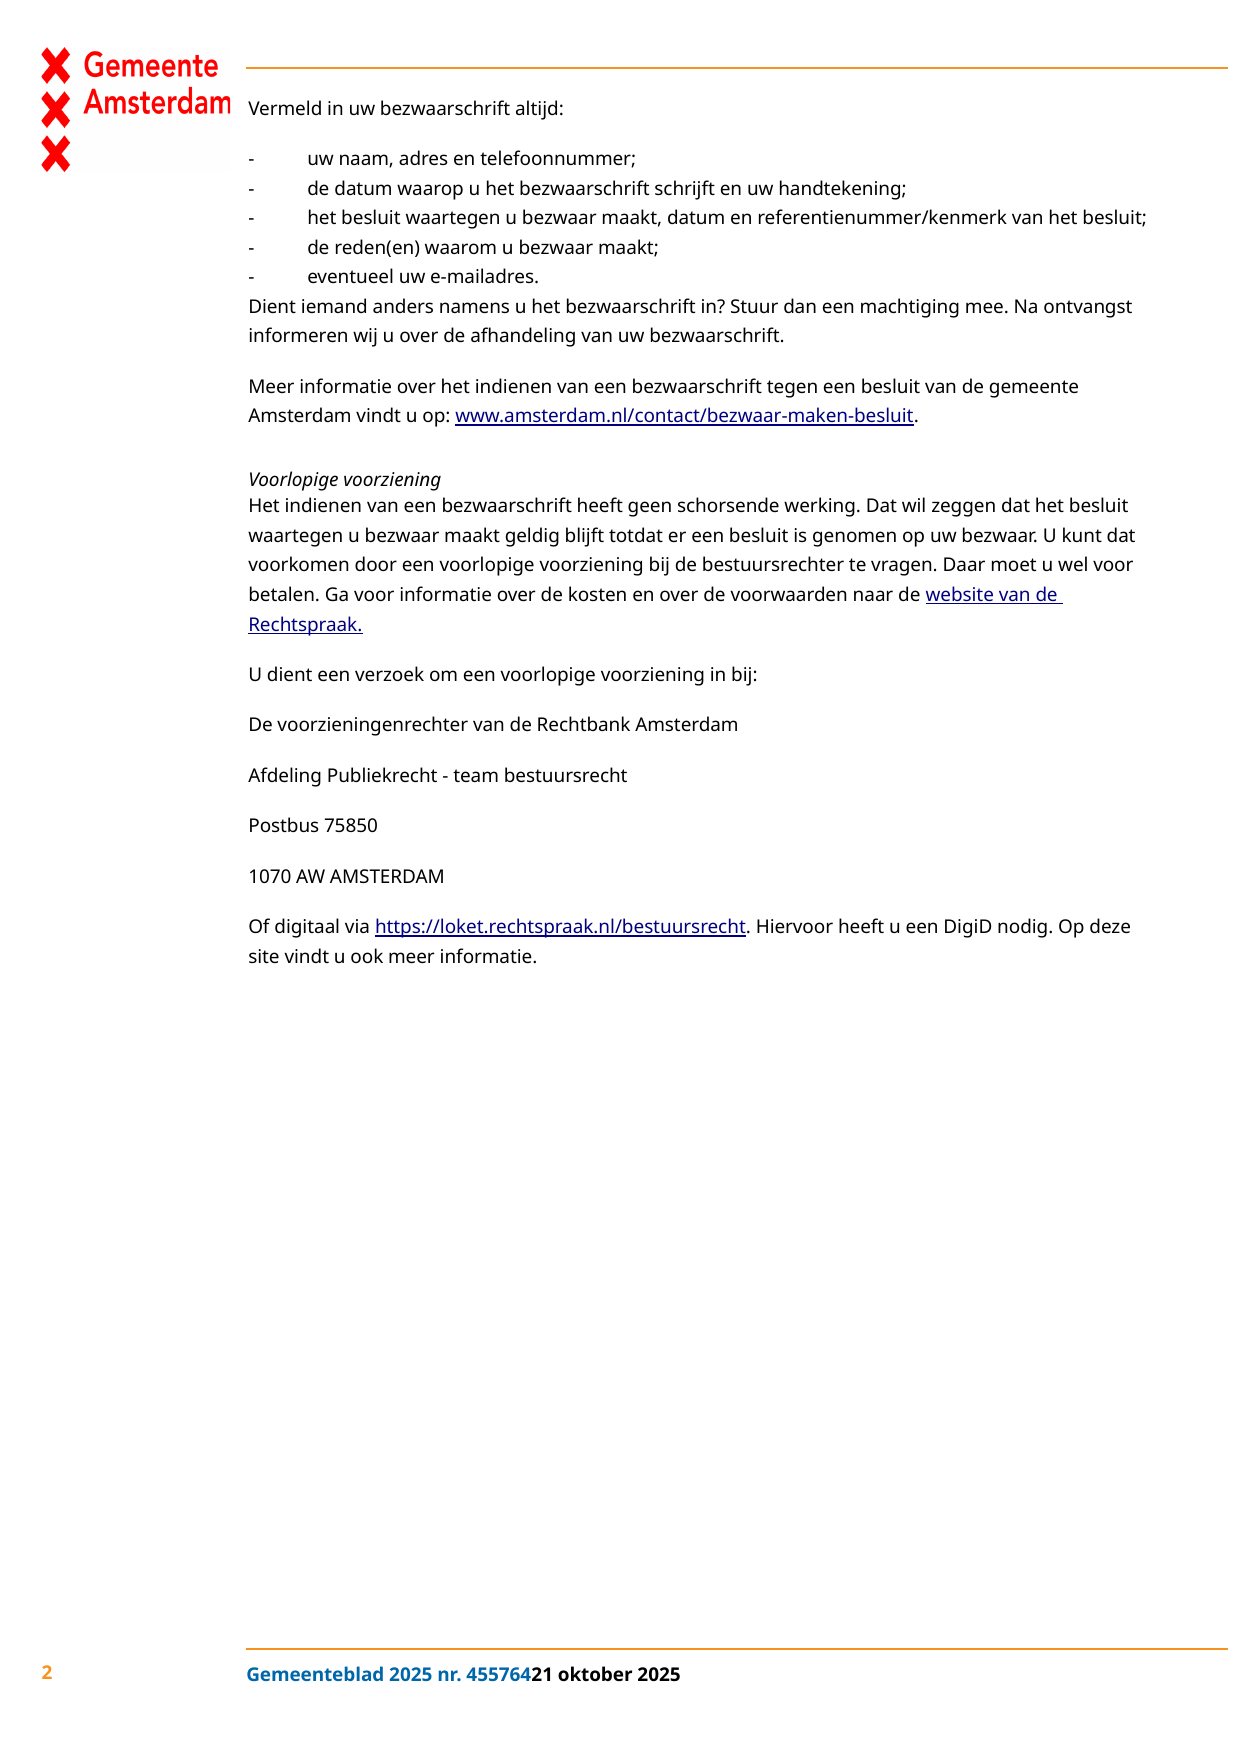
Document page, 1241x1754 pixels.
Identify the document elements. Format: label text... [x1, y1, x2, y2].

text U dient een verzoek om een voorlopige voorziening in bij: [248, 661, 1152, 687]
text Of digitaal via https://loket.rechtspraak.nl/bestuursrecht. Hiervoor heeft u een DigiD nodig. Op deze site vindt u ook meer informatie. [248, 913, 1152, 968]
text Voorlopige voorziening [248, 467, 1152, 492]
picture [41, 47, 231, 172]
text Meer informatie over het indienen van een bezwaarschrift tegen een besluit van de gemeente Amsterdam vindt u op: www.amsterdam.nl/contact/bezwaar-maken-besluit. [248, 373, 1152, 428]
list eventueel uw e-mailadres. [248, 263, 1152, 289]
text Afdeling Publiekrecht - team bestuursrecht [248, 762, 1152, 788]
list het besluit waartegen u bezwaar maakt, datum en referentienummer/kenmerk van het besluit; [248, 204, 1152, 230]
list de reden(en) waarom u bezwaar maakt; [248, 234, 1152, 260]
text De voorzieningenrechter van de Rechtbank Amsterdam [248, 712, 1152, 737]
text Postbus 75850 [248, 812, 1152, 838]
list de datum waarop u het bezwaarschrift schrijft en uw handtekening; [248, 175, 1152, 201]
text 1070 AW AMSTERDAM [248, 863, 1152, 888]
text Dient iemand anders namens u het bezwaarschrift in? Stuur dan een machtiging mee. Na ontvangst informeren wij u over de afhandeling van uw bezwaarschrift. [248, 293, 1152, 348]
text Het indienen van een bezwaarschrift heeft geen schorsende werking. Dat wil zeggen dat het besluit waartegen u bezwaar maakt geldig blijft totdat er een besluit is genomen op uw bezwaar. U kunt dat voorkomen door een voorlopige voorziening bij de bestuursrechter te vragen. Daar moet u wel voor betalen. Ga voor informatie over de kosten en over de voorwaarden naar de website van de Rechtspraak. [248, 492, 1152, 636]
list uw naam, adres en telefoonnummer; [248, 145, 1152, 171]
text Vermeld in uw bezwaarschrift altijd: [248, 95, 1152, 121]
